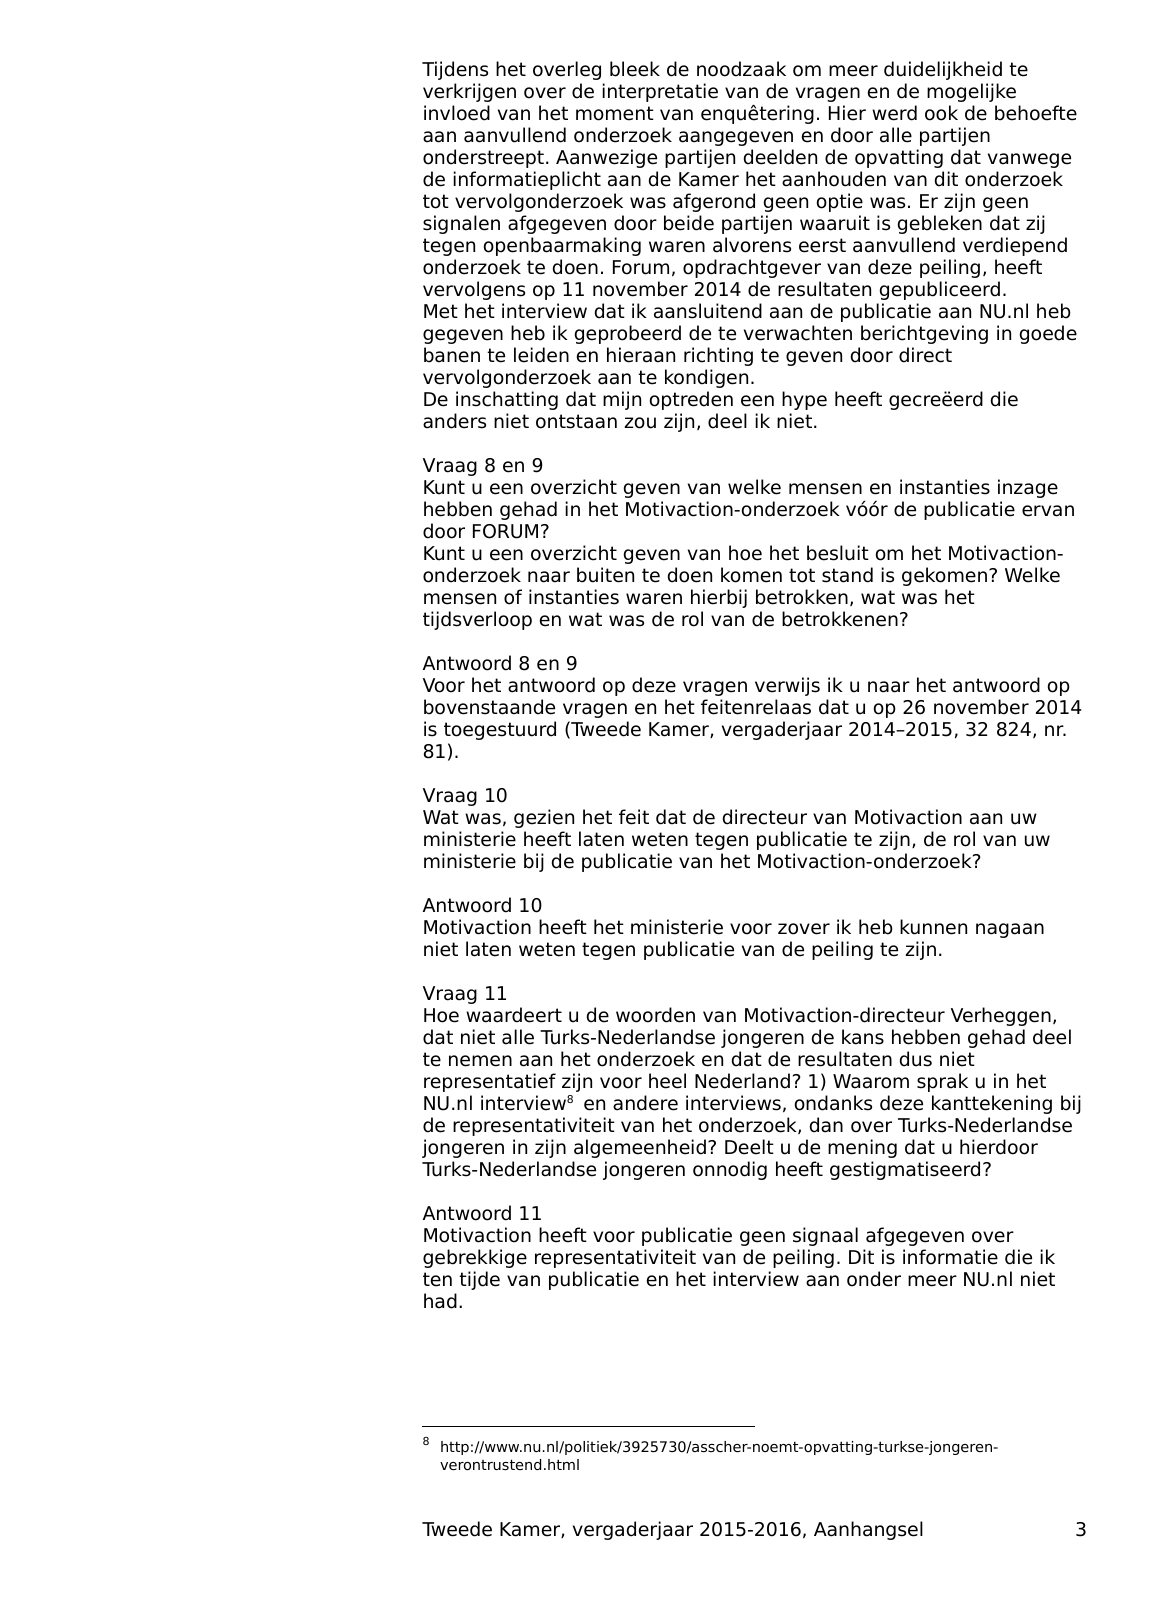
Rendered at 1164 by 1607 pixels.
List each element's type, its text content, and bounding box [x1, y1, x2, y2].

text Voor het antwoord op deze vragen verwijs ik u naar het antwoord op bovenstaande vragen en het feitenrelaas dat u op 26 november 2014 is toegestuurd (Tweede Kamer, vergaderjaar 2014–2015, 32 824, nr. 81). [422, 675, 1087, 763]
text Tijdens het overleg bleek de noodzaak om meer duidelijkheid te verkrijgen over de interpretatie van de vragen en de mogelijke invloed van het moment van enquêtering. Hier werd ook de behoefte aan aanvullend onderzoek aangegeven en door alle partijen onderstreept. Aanwezige partijen deelden de opvatting dat vanwege de informatieplicht aan de Kamer het aanhouden van dit onderzoek tot vervolgonderzoek was afgerond geen optie was. Er zijn geen signalen afgegeven door beide partijen waaruit is gebleken dat zij tegen openbaarmaking waren alvorens eerst aanvullend verdiepend onderzoek te doen. Forum, opdrachtgever van deze peiling, heeft vervolgens op 11 november 2014 de resultaten gepubliceerd. [422, 59, 1087, 301]
text Vraag 11 [422, 983, 1087, 1005]
text Antwoord 11 [422, 1203, 1087, 1225]
text Motivaction heeft het ministerie voor zover ik heb kunnen nagaan niet laten weten tegen publicatie van de peiling te zijn. [422, 917, 1087, 961]
text Antwoord 10 [422, 895, 1087, 917]
text http://www.nu.nl/politiek/3925730/asscher-noemt-opvatting-turkse-jongeren-verontrustend.html [422, 1435, 1087, 1474]
text Kunt u een overzicht geven van hoe het besluit om het Motivaction-onderzoek naar buiten te doen komen tot stand is gekomen? Welke mensen of instanties waren hierbij betrokken, wat was het tijdsverloop en wat was de rol van de betrokkenen? [422, 543, 1087, 631]
text Antwoord 8 en 9 [422, 653, 1087, 675]
text Met het interview dat ik aansluitend aan de publicatie aan NU.nl heb gegeven heb ik geprobeerd de te verwachten berichtgeving in goede banen te leiden en hieraan richting te geven door direct vervolgonderzoek aan te kondigen. [422, 301, 1087, 389]
text Hoe waardeert u de woorden van Motivaction-directeur Verheggen, dat niet alle Turks-Nederlandse jongeren de kans hebben gehad deel te nemen aan het onderzoek en dat de resultaten dus niet representatief zijn voor heel Nederland? 1) Waarom sprak u in het NU.nl interview en andere interviews, ondanks deze kanttekening bij de representativiteit van het onderzoek, dan over Turks-Nederlandse jongeren in zijn algemeenheid? Deelt u de mening dat u hierdoor Turks-Nederlandse jongeren onnodig heeft gestigmatiseerd? [422, 1005, 1087, 1181]
text Vraag 8 en 9 [422, 455, 1087, 477]
text Motivaction heeft voor publicatie geen signaal afgegeven over gebrekkige representativiteit van de peiling. Dit is informatie die ik ten tijde van publicatie en het interview aan onder meer NU.nl niet had. [422, 1225, 1087, 1313]
text De inschatting dat mijn optreden een hype heeft gecreëerd die anders niet ontstaan zou zijn, deel ik niet. [422, 389, 1087, 433]
text Wat was, gezien het feit dat de directeur van Motivaction aan uw ministerie heeft laten weten tegen publicatie te zijn, de rol van uw ministerie bij de publicatie van het Motivaction-onderzoek? [422, 807, 1087, 873]
text Vraag 10 [422, 785, 1087, 807]
text Kunt u een overzicht geven van welke mensen en instanties inzage hebben gehad in het Motivaction-onderzoek vóór de publicatie ervan door FORUM? [422, 477, 1087, 543]
